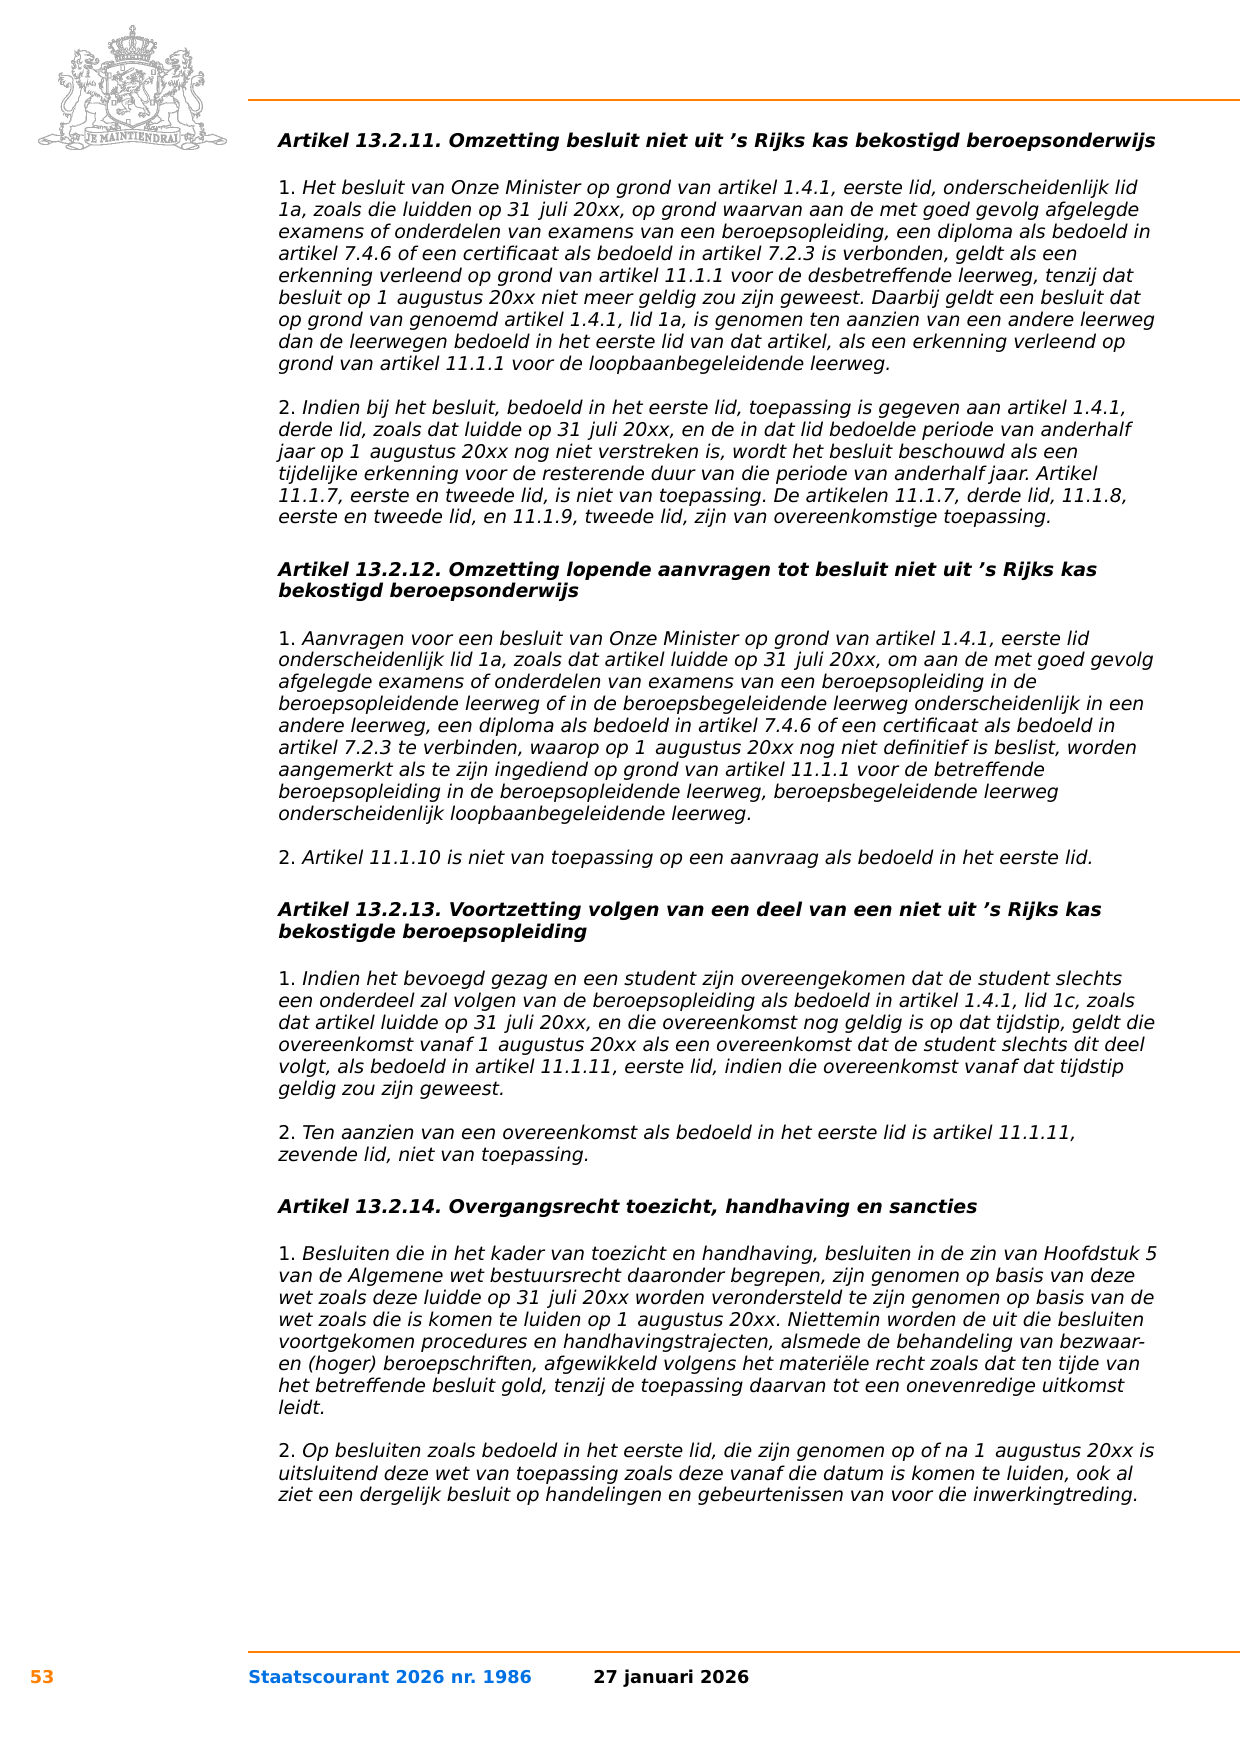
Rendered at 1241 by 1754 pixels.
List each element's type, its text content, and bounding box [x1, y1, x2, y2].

text 2. Ten aanzien van een overeenkomst als bedoeld in het eerste lid is artikel 11.1.11, zevende lid, niet van toepassing. [278, 1122, 1163, 1166]
subtitle Artikel 13.2.13. Voortzetting volgen van een deel van een niet uit ’s Rijks kas bekostigde beroepsopleiding [278, 899, 1163, 943]
text 1. Indien het bevoegd gezag en een student zijn overeengekomen dat de student slechts een onderdeel zal volgen van de beroepsopleiding als bedoeld in artikel 1.4.1, lid 1c, zoals dat artikel luidde op 31 juli 20xx, en die overeenkomst nog geldig is op dat tijdstip, geldt die overeenkomst vanaf 1 augustus 20xx als een overeenkomst dat de student slechts dit deel volgt, als bedoeld in artikel 11.1.11, eerste lid, indien die overeenkomst vanaf dat tijdstip geldig zou zijn geweest. [278, 968, 1163, 1100]
text 1. Aanvragen voor een besluit van Onze Minister op grond van artikel 1.4.1, eerste lid onderscheidenlijk lid 1a, zoals dat artikel luidde op 31 juli 20xx, om aan de met goed gevolg afgelegde examens of onderdelen van examens van een beroepsopleiding in de beroepsopleidende leerweg of in de beroepsbegeleidende leerweg onderscheidenlijk in een andere leerweg, een diploma als bedoeld in artikel 7.4.6 of een certificaat als bedoeld in artikel 7.2.3 te verbinden, waarop op 1 augustus 20xx nog niet definitief is beslist, worden aangemerkt als te zijn ingediend op grond van artikel 11.1.1 voor de betreffende beroepsopleiding in de beroepsopleidende leerweg, beroepsbegeleidende leerweg onderscheidenlijk loopbaanbegeleidende leerweg. [278, 627, 1163, 825]
subtitle Artikel 13.2.14. Overgangsrecht toezicht, handhaving en sancties [278, 1196, 1163, 1218]
subtitle Artikel 13.2.12. Omzetting lopende aanvragen tot besluit niet uit ’s Rijks kas bekostigd beroepsonderwijs [278, 558, 1163, 602]
text 2. Artikel 11.1.10 is niet van toepassing op een aanvraag als bedoeld in het eerste lid. [278, 847, 1163, 869]
text 2. Op besluiten zoals bedoeld in het eerste lid, die zijn genomen op of na 1 augustus 20xx is uitsluitend deze wet van toepassing zoals deze vanaf die datum is komen te luiden, ook al ziet een dergelijk besluit op handelingen en gebeurtenissen van voor die inwerkingtreding. [278, 1440, 1163, 1506]
picture [38, 25, 227, 150]
text 1. Het besluit van Onze Minister op grond van artikel 1.4.1, eerste lid, onderscheidenlijk lid 1a, zoals die luidden op 31 juli 20xx, op grond waarvan aan de met goed gevolg afgelegde examens of onderdelen van examens van een beroepsopleiding, een diploma als bedoeld in artikel 7.4.6 of een certificaat als bedoeld in artikel 7.2.3 is verbonden, geldt als een erkenning verleend op grond van artikel 11.1.1 voor de desbetreffende leerweg, tenzij dat besluit op 1 augustus 20xx niet meer geldig zou zijn geweest. Daarbij geldt een besluit dat op grond van genoemd artikel 1.4.1, lid 1a, is genomen ten aanzien van een andere leerweg dan de leerwegen bedoeld in het eerste lid van dat artikel, als een erkenning verleend op grond van artikel 11.1.1 voor de loopbaanbegeleidende leerweg. [278, 177, 1163, 375]
subtitle Artikel 13.2.11. Omzetting besluit niet uit ’s Rijks kas bekostigd beroepsonderwijs [278, 130, 1163, 152]
text 2. Indien bij het besluit, bedoeld in het eerste lid, toepassing is gegeven aan artikel 1.4.1, derde lid, zoals dat luidde op 31 juli 20xx, en de in dat lid bedoelde periode van anderhalf jaar op 1 augustus 20xx nog niet verstreken is, wordt het besluit beschouwd als een tijdelijke erkenning voor de resterende duur van die periode van anderhalf jaar. Artikel 11.1.7, eerste en tweede lid, is niet van toepassing. De artikelen 11.1.7, derde lid, 11.1.8, eerste en tweede lid, en 11.1.9, tweede lid, zijn van overeenkomstige toepassing. [278, 397, 1163, 528]
text 1. Besluiten die in het kader van toezicht en handhaving, besluiten in de zin van Hoofdstuk 5 van de Algemene wet bestuursrecht daaronder begrepen, zijn genomen op basis van deze wet zoals deze luidde op 31 juli 20xx worden verondersteld te zijn genomen op basis van de wet zoals die is komen te luiden op 1 augustus 20xx. Niettemin worden de uit die besluiten voortgekomen procedures en handhavingstrajecten, alsmede de behandeling van bezwaar- en (hoger) beroepschriften, afgewikkeld volgens het materiële recht zoals dat ten tijde van het betreffende besluit gold, tenzij de toepassing daarvan tot een onevenredige uitkomst leidt. [278, 1243, 1163, 1418]
